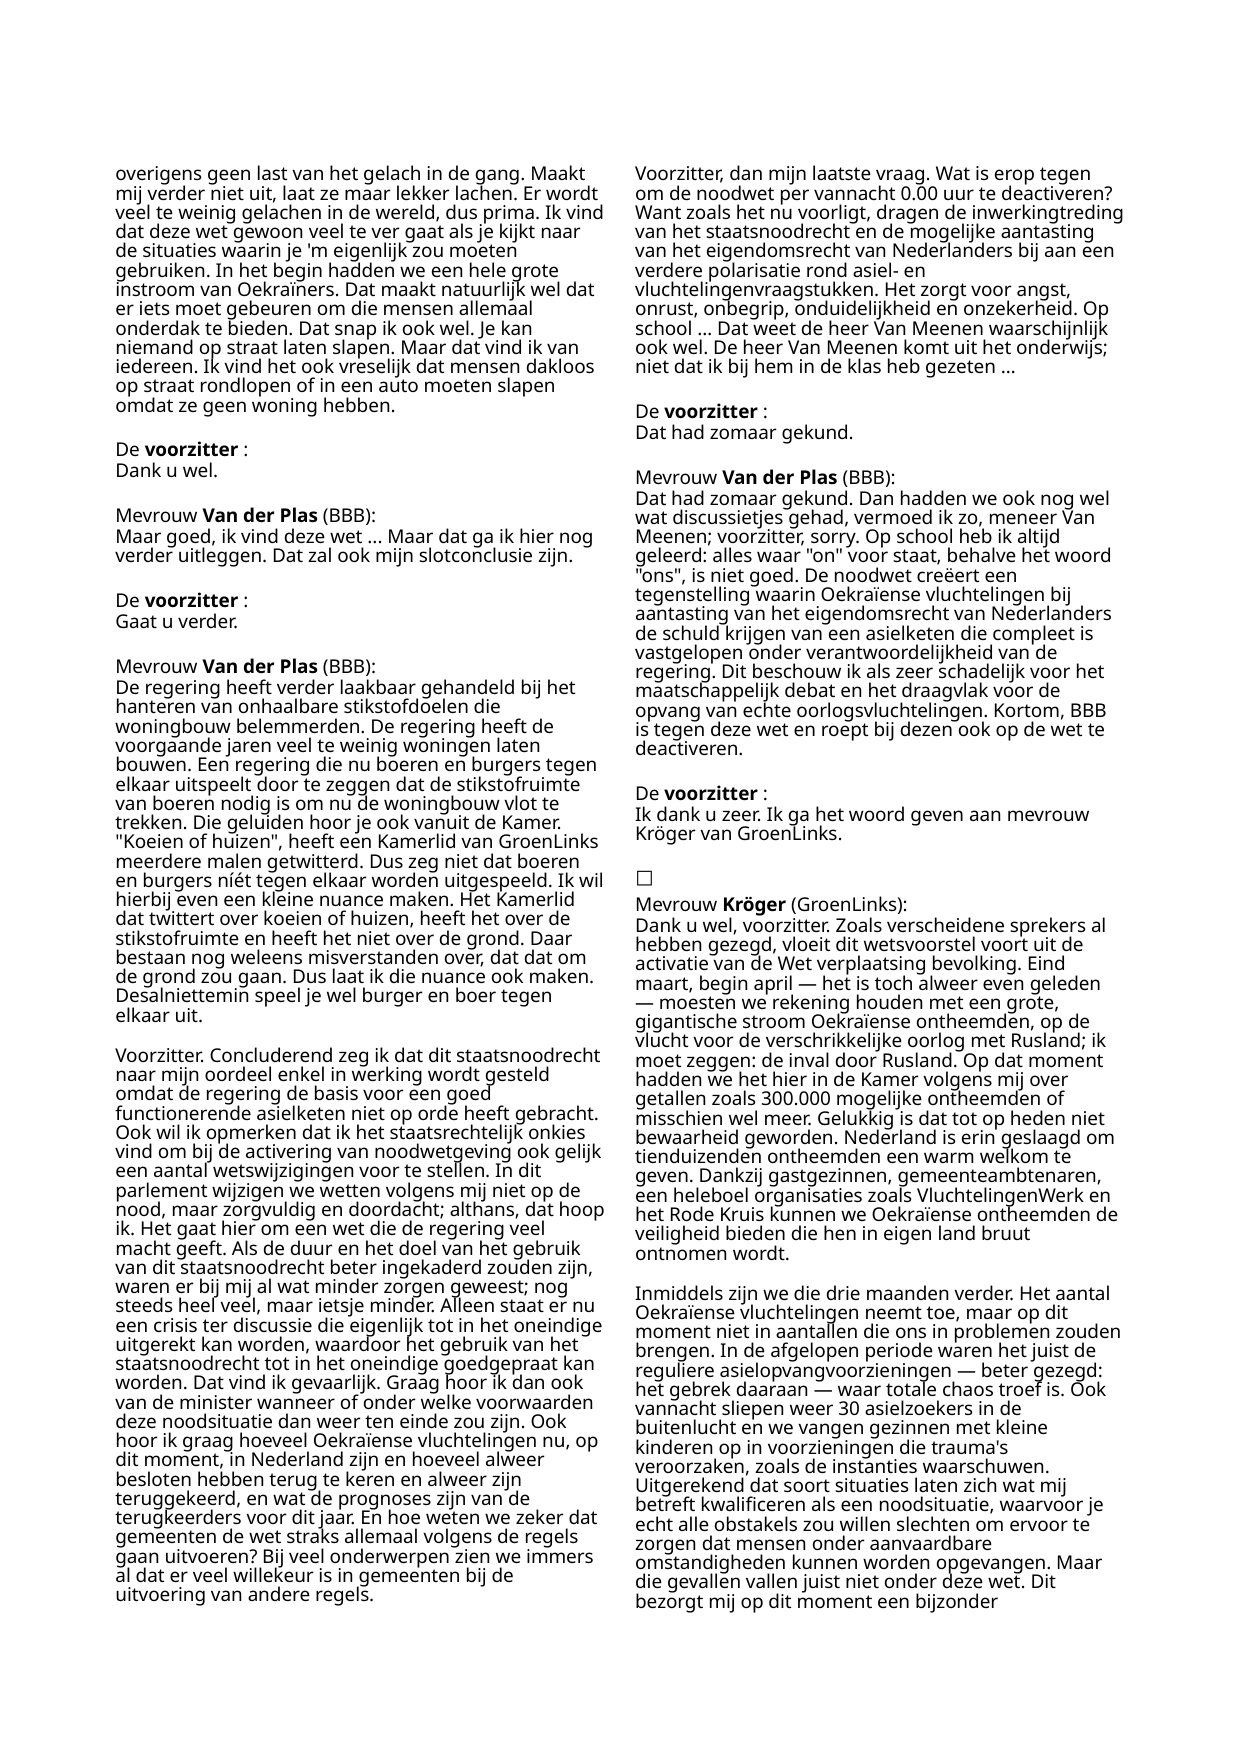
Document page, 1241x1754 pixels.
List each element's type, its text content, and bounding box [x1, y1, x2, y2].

text ⬜ [635, 865, 1125, 891]
text De voorzitter : [635, 398, 1125, 424]
text Dat had zomaar gekund. [635, 424, 1125, 443]
text Mevrouw Van der Plas (BBB): [115, 653, 605, 679]
text Inmiddels zijn we die drie maanden verder. Het aantal Oekraïense vluchtelingen neemt toe, maar op dit moment niet in aantallen die ons in problemen zouden brengen. In de afgelopen periode waren het juist de reguliere asielopvangvoorzieningen — beter gezegd: het gebrek daaraan — waar totale chaos troef is. Ook vannacht sliepen weer 30 asielzoekers in de buitenlucht en we vangen gezinnen met kleine kinderen op in voorzieningen die trauma's veroorzaken, zoals de instanties waarschuwen. Uitgerekend dat soort situaties laten zich wat mij betreft kwalificeren als een noodsituatie, waarvoor je echt alle obstakels zou willen slechten om ervoor te zorgen dat mensen onder aanvaardbare omstandigheden kunnen worden opgevangen. Maar die gevallen vallen juist niet onder deze wet. Dit bezorgt mij op dit moment een bijzonder [635, 1284, 1125, 1612]
text De voorzitter : [635, 780, 1125, 806]
text Mevrouw Kröger (GroenLinks): [635, 891, 1125, 917]
text Dat had zomaar gekund. Dan hadden we ook nog wel wat discussietjes gehad, vermoed ik zo, meneer Van Meenen; voorzitter, sorry. Op school heb ik altijd geleerd: alles waar "on" voor staat, behalve het woord "ons", is niet goed. De noodwet creëert een tegenstelling waarin Oekraïense vluchtelingen bij aantasting van het eigendomsrecht van Nederlanders de schuld krijgen van een asielketen die compleet is vastgelopen onder verantwoordelijkheid van de regering. Dit beschouw ik als zeer schadelijk voor het maatschappelijk debat en het draagvlak voor de opvang van echte oorlogsvluchtelingen. Kortom, BBB is tegen deze wet en roept bij dezen ook op de wet te deactiveren. [635, 490, 1125, 759]
text Voorzitter. Concluderend zeg ik dat dit staatsnoodrecht naar mijn oordeel enkel in werking wordt gesteld omdat de regering de basis voor een goed functionerende asielketen niet op orde heeft gebracht. Ook wil ik opmerken dat ik het staatsrechtelijk onkies vind om bij de activering van noodwetgeving ook gelijk een aantal wetswijzigingen voor te stellen. In dit parlement wijzigen we wetten volgens mij niet op de nood, maar zorgvuldig en doordacht; althans, dat hoop ik. Het gaat hier om een wet die de regering veel macht geeft. Als de duur en het doel van het gebruik van dit staatsnoodrecht beter ingekaderd zouden zijn, waren er bij mij al wat minder zorgen geweest; nog steeds heel veel, maar ietsje minder. Alleen staat er nu een crisis ter discussie die eigenlijk tot in het oneindige uitgerekt kan worden, waardoor het gebruik van het staatsnoodrecht tot in het oneindige goedgepraat kan worden. Dat vind ik gevaarlijk. Graag hoor ik dan ook van de minister wanneer of onder welke voorwaarden deze noodsituatie dan weer ten einde zou zijn. Ook hoor ik graag hoeveel Oekraïense vluchtelingen nu, op dit moment, in Nederland zijn en hoeveel alweer besloten hebben terug te keren en alweer zijn teruggekeerd, en wat de prognoses zijn van de terugkeerders voor dit jaar. En hoe weten we zeker dat gemeenten de wet straks allemaal volgens de regels gaan uitvoeren? Bij veel onderwerpen zien we immers al dat er veel willekeur is in gemeenten bij de uitvoering van andere regels. [115, 1047, 605, 1606]
text Mevrouw Van der Plas (BBB): [115, 502, 605, 528]
text Mevrouw Van der Plas (BBB): [635, 464, 1125, 490]
text overigens geen last van het gelach in de gang. Maakt mij verder niet uit, laat ze maar lekker lachen. Er wordt veel te weinig gelachen in de wereld, dus prima. Ik vind dat deze wet gewoon veel te ver gaat als je kijkt naar de situaties waarin je 'm eigenlijk zou moeten gebruiken. In het begin hadden we een hele grote instroom van Oekraïners. Dat maakt natuurlijk wel dat er iets moet gebeuren om die mensen allemaal onderdak te bieden. Dat snap ik ook wel. Je kan niemand op straat laten slapen. Maar dat vind ik van iedereen. Ik vind het ook vreselijk dat mensen dakloos op straat rondlopen of in een auto moeten slapen omdat ze geen woning hebben. [115, 165, 605, 416]
text Ik dank u zeer. Ik ga het woord geven aan mevrouw Kröger van GroenLinks. [635, 806, 1125, 844]
text Gaat u verder. [115, 613, 605, 633]
text De regering heeft verder laakbaar gehandeld bij het hanteren van onhaalbare stikstofdoelen die woningbouw belemmerden. De regering heeft de voorgaande jaren veel te weinig woningen laten bouwen. Een regering die nu boeren en burgers tegen elkaar uitspeelt door te zeggen dat de stikstofruimte van boeren nodig is om nu de woningbouw vlot te trekken. Die geluiden hoor je ook vanuit de Kamer. "Koeien of huizen", heeft een Kamerlid van GroenLinks meerdere malen getwitterd. Dus zeg niet dat boeren en burgers níét tegen elkaar worden uitgespeeld. Ik wil hierbij even een kleine nuance maken. Het Kamerlid dat twittert over koeien of huizen, heeft het over de stikstofruimte en heeft het niet over de grond. Daar bestaan nog weleens misverstanden over, dat dat om de grond zou gaan. Dus laat ik die nuance ook maken. Desalniettemin speel je wel burger en boer tegen elkaar uit. [115, 679, 605, 1026]
text Dank u wel, voorzitter. Zoals verscheidene sprekers al hebben gezegd, vloeit dit wetsvoorstel voort uit de activatie van de Wet verplaatsing bevolking. Eind maart, begin april — het is toch alweer even geleden — moesten we rekening houden met een grote, gigantische stroom Oekraïense ontheemden, op de vlucht voor de verschrikkelijke oorlog met Rusland; ik moet zeggen: de inval door Rusland. Op dat moment hadden we het hier in de Kamer volgens mij over getallen zoals 300.000 mogelijke ontheemden of misschien wel meer. Gelukkig is dat tot op heden niet bewaarheid geworden. Nederland is erin geslaagd om tienduizenden ontheemden een warm welkom te geven. Dankzij gastgezinnen, gemeenteambtenaren, een heleboel organisaties zoals VluchtelingenWerk en het Rode Kruis kunnen we Oekraïense ontheemden de veiligheid bieden die hen in eigen land bruut ontnomen wordt. [635, 917, 1125, 1264]
text Voorzitter, dan mijn laatste vraag. Wat is erop tegen om de noodwet per vannacht 0.00 uur te deactiveren? Want zoals het nu voorligt, dragen de inwerkingtreding van het staatsnoodrecht en de mogelijke aantasting van het eigendomsrecht van Nederlanders bij aan een verdere polarisatie rond asiel- en vluchtelingenvraagstukken. Het zorgt voor angst, onrust, onbegrip, onduidelijkheid en onzekerheid. Op school … Dat weet de heer Van Meenen waarschijnlijk ook wel. De heer Van Meenen komt uit het onderwijs; niet dat ik bij hem in de klas heb gezeten … [635, 165, 1125, 377]
text De voorzitter : [115, 588, 605, 613]
text Dank u wel. [115, 462, 605, 482]
text De voorzitter : [115, 437, 605, 462]
text Maar goed, ik vind deze wet ... Maar dat ga ik hier nog verder uitleggen. Dat zal ook mijn slotconclusie zijn. [115, 528, 605, 567]
